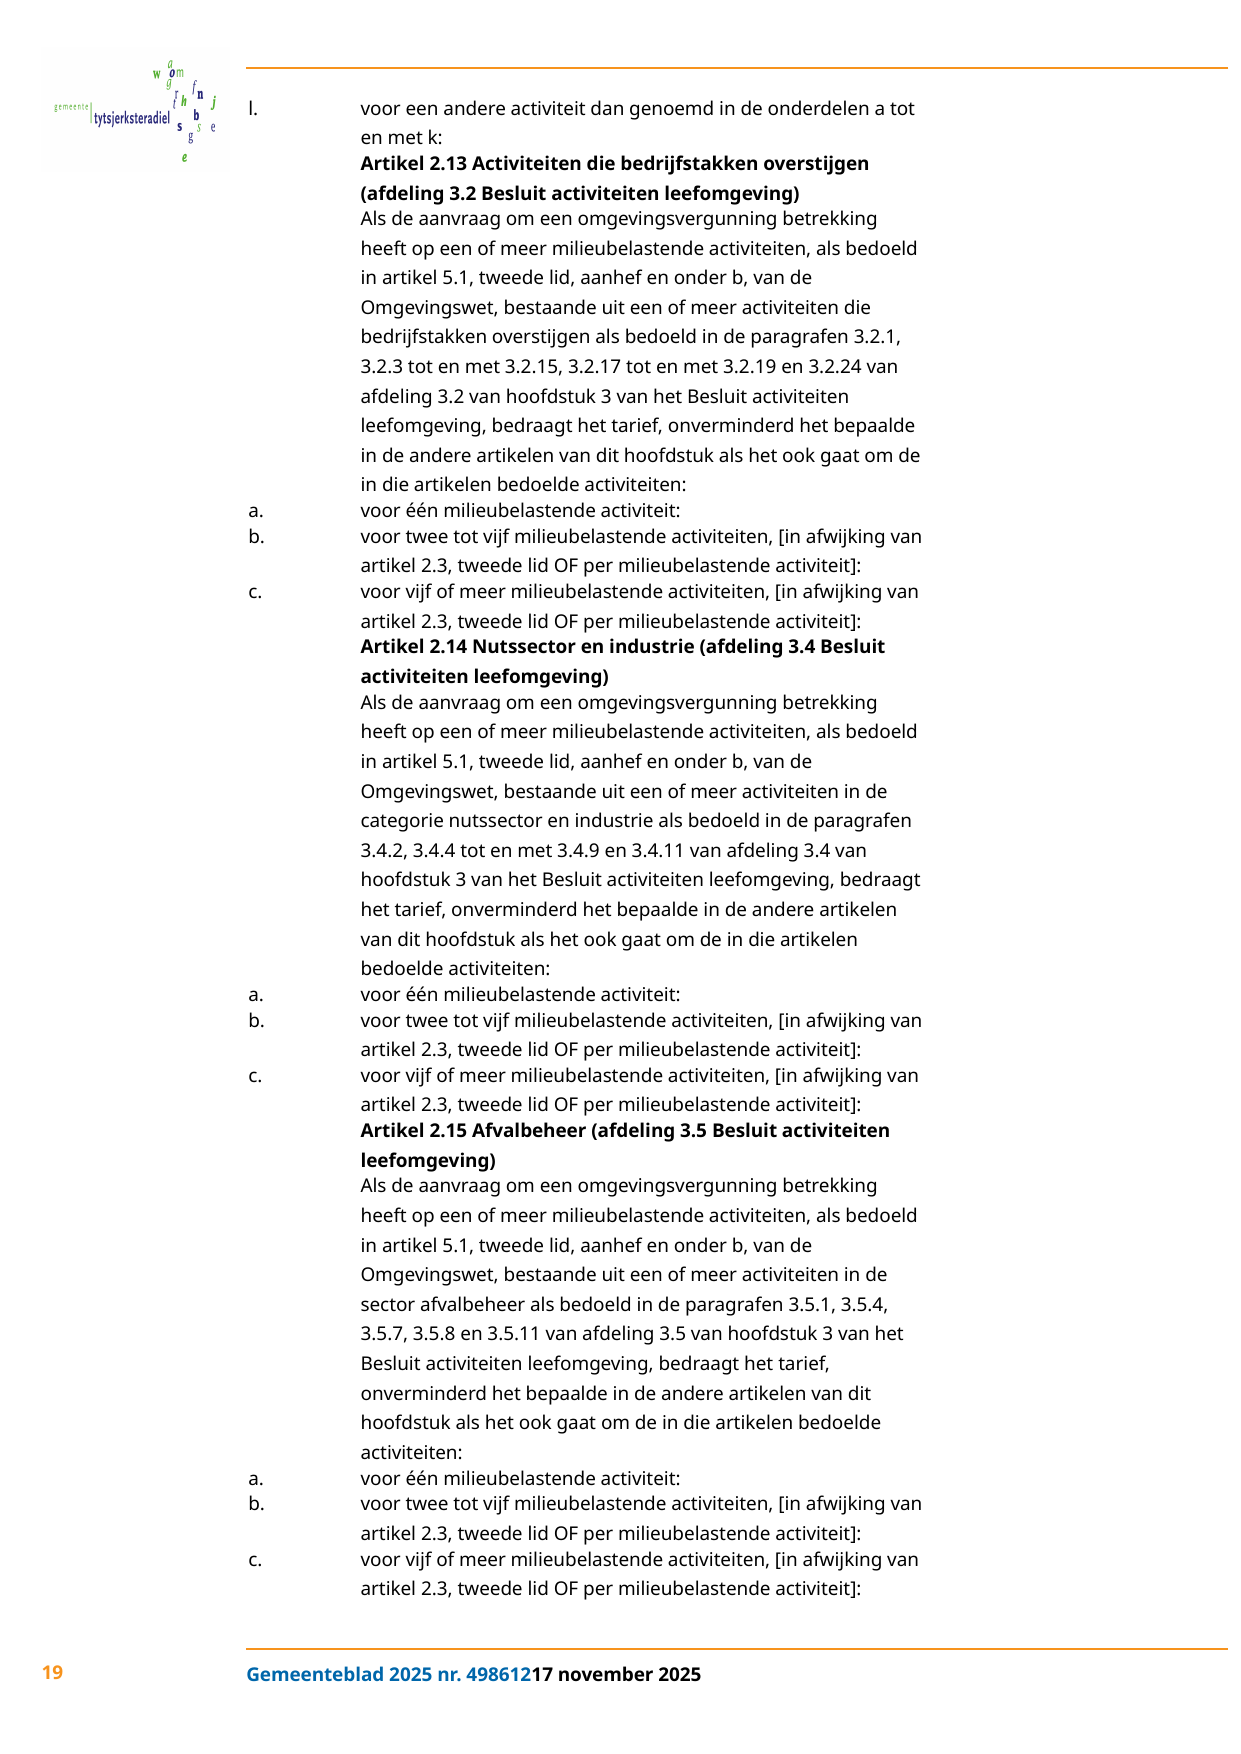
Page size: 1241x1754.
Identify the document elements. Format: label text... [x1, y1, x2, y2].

table_cell a. [248, 498, 360, 523]
table_cell [1039, 579, 1152, 634]
table_cell [1039, 205, 1152, 497]
table_cell voor vijf of meer milieubelastende activiteiten, [in afwijking van artikel 2.3, tweede lid OF per milieubelastende activiteit]: [360, 1062, 927, 1117]
table_cell [1039, 634, 1152, 689]
table_cell [248, 150, 360, 205]
table_cell [248, 634, 360, 689]
table_cell Als de aanvraag om een omgevingsvergunning betrekking heeft op een of meer milieubelastende activiteiten, als bedoeld in artikel 5.1, tweede lid, aanhef en onder b, van de Omgevingswet, bestaande uit een of meer activiteiten in de categorie nutssector en industrie als bedoeld in de paragrafen 3.4.2, 3.4.4 tot en met 3.4.9 en 3.4.11 van afdeling 3.4 van hoofdstuk 3 van het Besluit activiteiten leefomgeving, bedraagt het tarief, onverminderd het bepaalde in de andere artikelen van dit hoofdstuk als het ook gaat om de in die artikelen bedoelde activiteiten: [360, 689, 927, 981]
table_cell [927, 498, 1039, 523]
table_cell [248, 1118, 360, 1173]
table_cell voor twee tot vijf milieubelastende activiteiten, [in afwijking van artikel 2.3, tweede lid OF per milieubelastende activiteit]: [360, 1490, 927, 1546]
table_cell [927, 150, 1039, 205]
table_cell [1039, 1173, 1152, 1465]
table_cell [927, 634, 1039, 689]
table_cell [927, 1465, 1039, 1490]
table_cell voor één milieubelastende activiteit: [360, 981, 927, 1007]
table_cell Artikel 2.13 Activiteiten die bedrijfstakken overstijgen (afdeling 3.2 Besluit activiteiten leefomgeving) [360, 150, 927, 205]
table_cell [1039, 1546, 1152, 1601]
table_cell voor vijf of meer milieubelastende activiteiten, [in afwijking van artikel 2.3, tweede lid OF per milieubelastende activiteit]: [360, 1546, 927, 1601]
table_cell [927, 579, 1039, 634]
table_cell [927, 1490, 1039, 1546]
table_cell [927, 981, 1039, 1007]
table_cell a. [248, 1465, 360, 1490]
table_cell [927, 205, 1039, 497]
table_cell [248, 205, 360, 497]
table_cell [1039, 1465, 1152, 1490]
table_cell [248, 1173, 360, 1465]
table_cell voor twee tot vijf milieubelastende activiteiten, [in afwijking van artikel 2.3, tweede lid OF per milieubelastende activiteit]: [360, 1007, 927, 1062]
table_cell [1039, 1062, 1152, 1117]
table_cell c. [248, 1546, 360, 1601]
table_cell c. [248, 1062, 360, 1117]
table_cell b. [248, 1490, 360, 1546]
table_cell [1039, 1490, 1152, 1546]
table_cell l. [248, 95, 360, 150]
table_cell [927, 95, 1039, 150]
table_cell [927, 523, 1039, 578]
table_cell [1039, 981, 1152, 1007]
table_cell [927, 1173, 1039, 1465]
table_cell [1039, 1118, 1152, 1173]
table_cell [1039, 498, 1152, 523]
table_cell [1039, 523, 1152, 578]
table_cell [927, 1062, 1039, 1117]
table_cell [1039, 95, 1152, 150]
table_cell voor vijf of meer milieubelastende activiteiten, [in afwijking van artikel 2.3, tweede lid OF per milieubelastende activiteit]: [360, 579, 927, 634]
table_cell [927, 1118, 1039, 1173]
table_cell b. [248, 1007, 360, 1062]
table_cell [1039, 150, 1152, 205]
table_cell voor één milieubelastende activiteit: [360, 1465, 927, 1490]
table_cell [1039, 1007, 1152, 1062]
table_cell Artikel 2.15 Afvalbeheer (afdeling 3.5 Besluit activiteiten leefomgeving) [360, 1118, 927, 1173]
table_cell [248, 689, 360, 981]
table_cell [1039, 689, 1152, 981]
table_cell Als de aanvraag om een omgevingsvergunning betrekking heeft op een of meer milieubelastende activiteiten, als bedoeld in artikel 5.1, tweede lid, aanhef en onder b, van de Omgevingswet, bestaande uit een of meer activiteiten in de sector afvalbeheer als bedoeld in de paragrafen 3.5.1, 3.5.4, 3.5.7, 3.5.8 en 3.5.11 van afdeling 3.5 van hoofdstuk 3 van het Besluit activiteiten leefomgeving, bedraagt het tarief, onverminderd het bepaalde in de andere artikelen van dit hoofdstuk als het ook gaat om de in die artikelen bedoelde activiteiten: [360, 1173, 927, 1465]
table_cell Als de aanvraag om een omgevingsvergunning betrekking heeft op een of meer milieubelastende activiteiten, als bedoeld in artikel 5.1, tweede lid, aanhef en onder b, van de Omgevingswet, bestaande uit een of meer activiteiten die bedrijfstakken overstijgen als bedoeld in de paragrafen 3.2.1, 3.2.3 tot en met 3.2.15, 3.2.17 tot en met 3.2.19 en 3.2.24 van afdeling 3.2 van hoofdstuk 3 van het Besluit activiteiten leefomgeving, bedraagt het tarief, onverminderd het bepaalde in de andere artikelen van dit hoofdstuk als het ook gaat om de in die artikelen bedoelde activiteiten: [360, 205, 927, 497]
picture [41, 47, 231, 172]
table_cell c. [248, 579, 360, 634]
table_cell Artikel 2.14 Nutssector en industrie (afdeling 3.4 Besluit activiteiten leefomgeving) [360, 634, 927, 689]
table_cell [927, 1007, 1039, 1062]
table_cell voor één milieubelastende activiteit: [360, 498, 927, 523]
table_cell voor twee tot vijf milieubelastende activiteiten, [in afwijking van artikel 2.3, tweede lid OF per milieubelastende activiteit]: [360, 523, 927, 578]
table_cell [927, 1546, 1039, 1601]
table_cell [927, 689, 1039, 981]
table_cell b. [248, 523, 360, 578]
table_cell voor een andere activiteit dan genoemd in de onderdelen a tot en met k: [360, 95, 927, 150]
table_cell a. [248, 981, 360, 1007]
